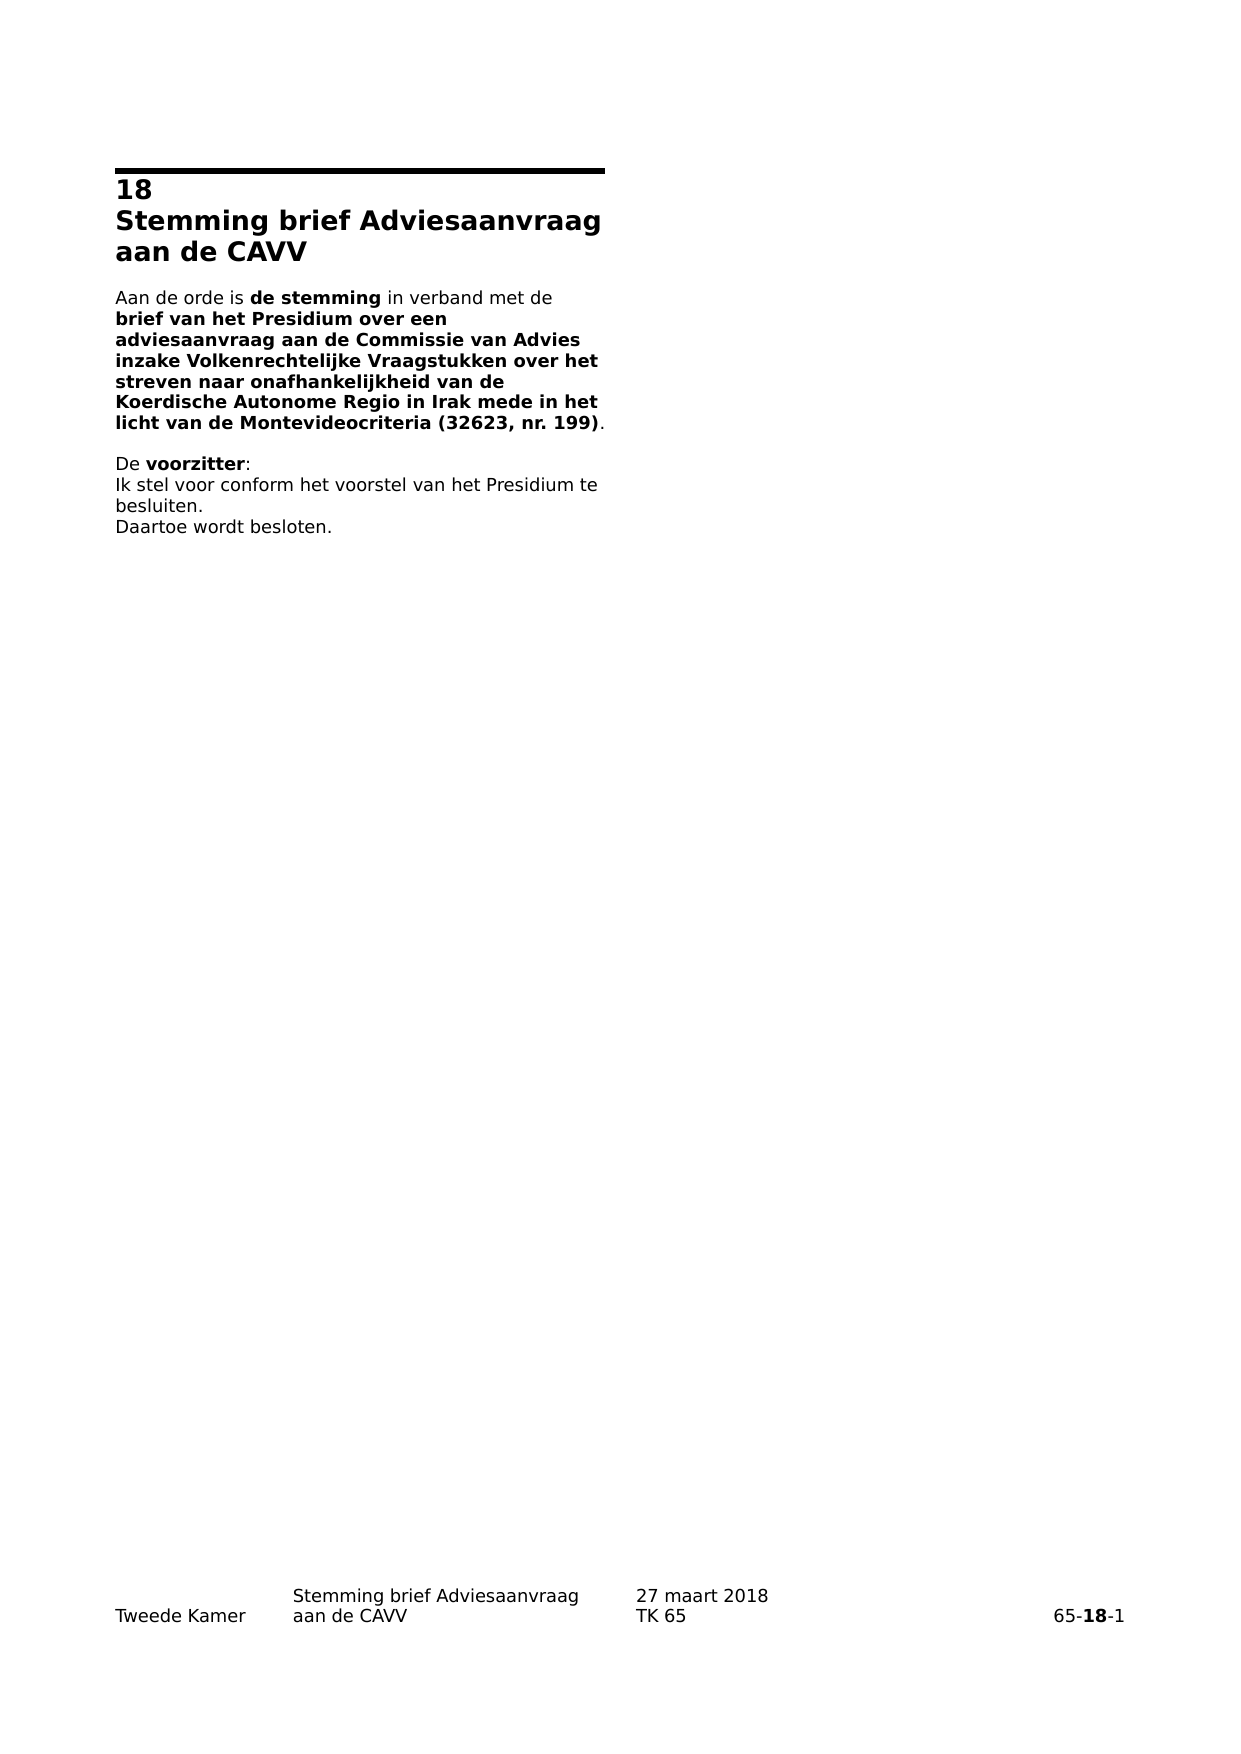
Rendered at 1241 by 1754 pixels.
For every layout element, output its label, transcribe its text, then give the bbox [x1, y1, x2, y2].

text Daartoe wordt besloten. [115, 516, 605, 537]
title 18 Stemming brief Adviesaanvraag aan de CAVV [115, 174, 605, 268]
text Ik stel voor conform het voorstel van het Presidium te besluiten. [115, 475, 605, 516]
text Aan de orde is de stemming in verband met de brief van het Presidium over een adviesaanvraag aan de Commissie van Advies inzake Volkenrechtelijke Vraagstukken over het streven naar onafhankelijkheid van de Koerdische Autonome Regio in Irak mede in het licht van de Montevideocriteria (32623, nr. 199). [115, 288, 605, 434]
text De voorzitter: [115, 454, 605, 475]
